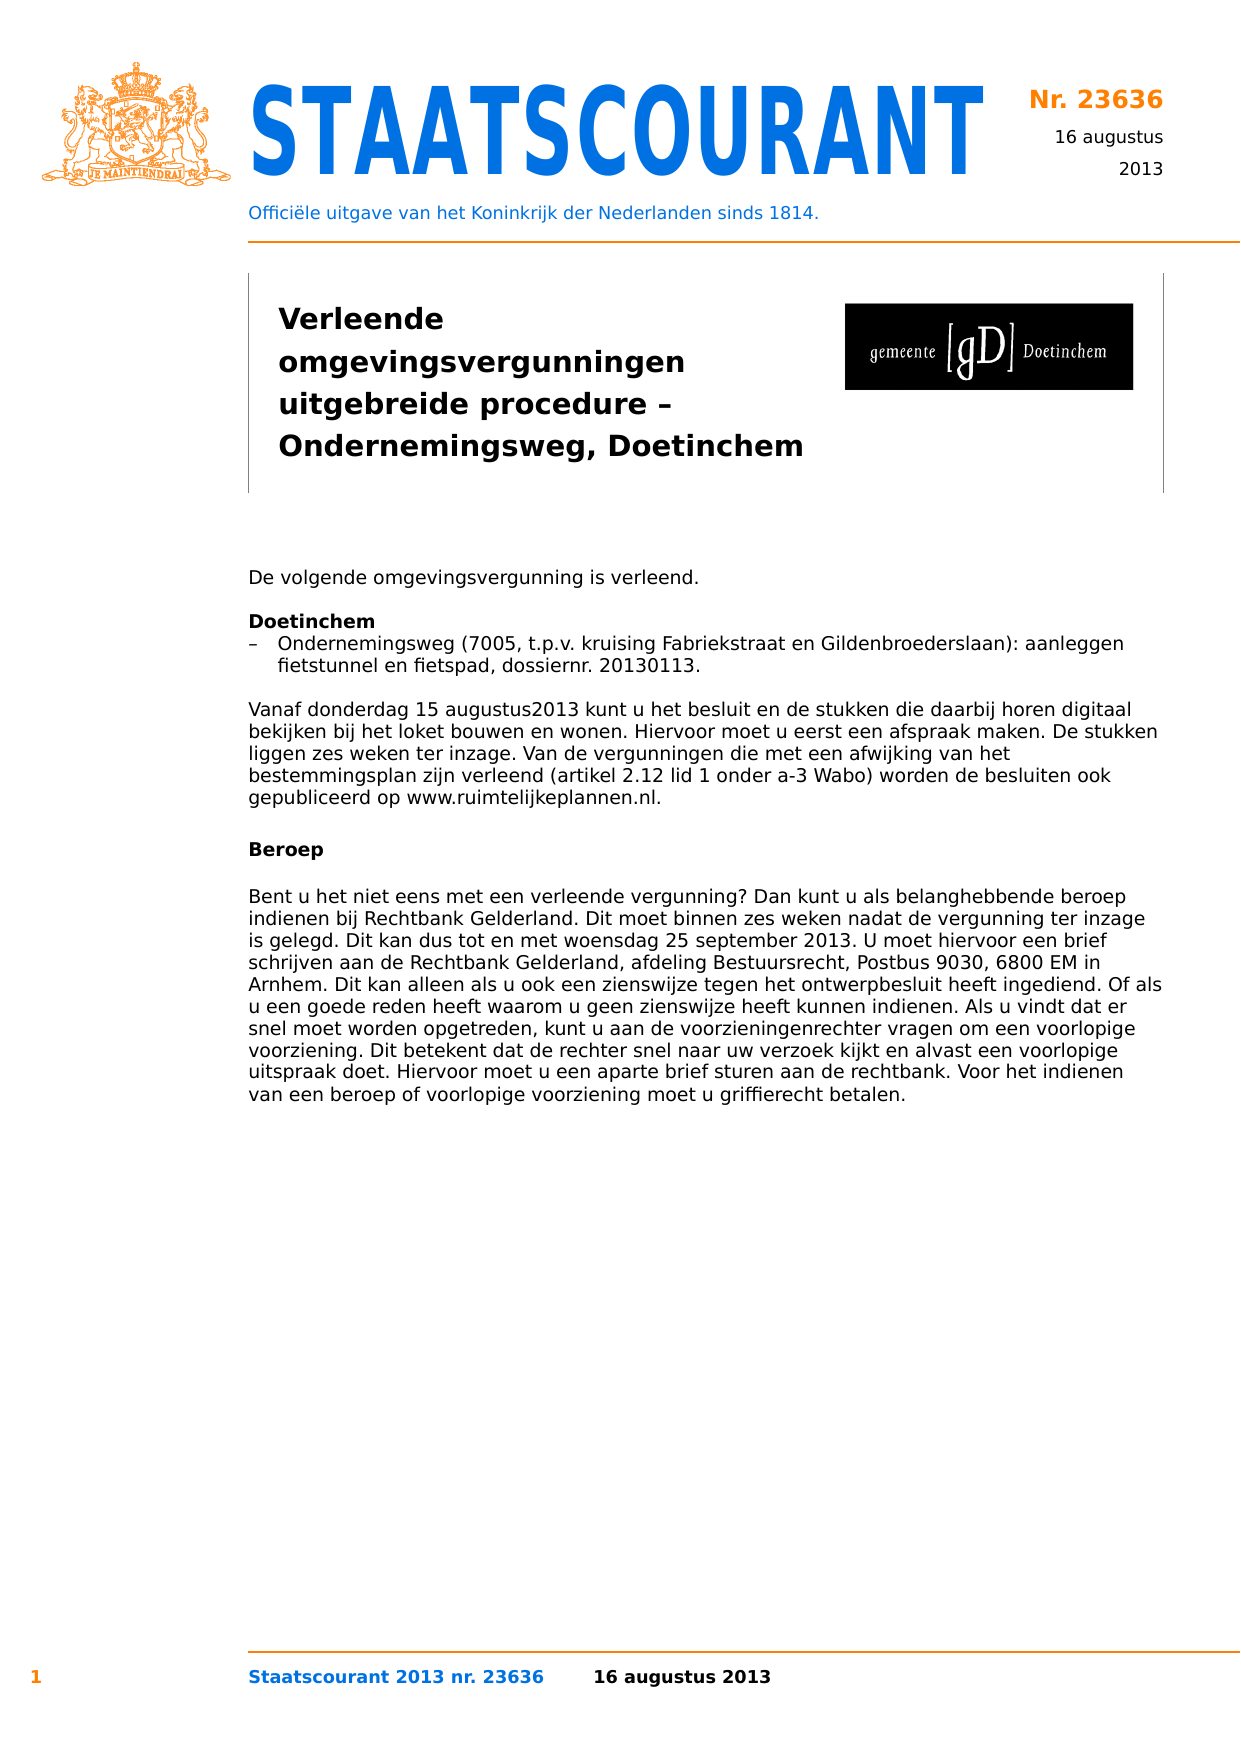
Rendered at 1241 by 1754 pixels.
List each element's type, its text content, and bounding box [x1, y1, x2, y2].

text Bent u het niet eens met een verleende vergunning? Dan kunt u als belanghebbende beroep indienen bij Rechtbank Gelderland. Dit moet binnen zes weken nadat de vergunning ter inzage is gelegd. Dit kan dus tot en met woensdag 25 september 2013. U moet hiervoor een brief schrijven aan de Rechtbank Gelderland, afdeling Bestuursrecht, Postbus 9030, 6800 EM in Arnhem. Dit kan alleen als u ook een zienswijze tegen het ontwerpbesluit heeft ingediend. Of als u een goede reden heeft waarom u geen zienswijze heeft kunnen indienen. Als u vindt dat er snel moet worden opgetreden, kunt u aan de voorzieningenrechter vragen om een voorlopige voorziening. Dit betekent dat de rechter snel naar uw verzoek kijkt en alvast een voorlopige uitspraak doet. Hiervoor moet u een aparte brief sturen aan de rechtbank. Voor het indienen van een beroep of voorlopige voorziening moet u griffierecht betalen. [248, 886, 1163, 1105]
text – Ondernemingsweg (7005, t.p.v. kruising Fabriekstraat en Gildenbroederslaan): aanleggen fietstunnel en fietspad, dossiernr. 20130113. [248, 633, 1163, 677]
text Vanaf donderdag 15 augustus2013 kunt u het besluit en de stukken die daarbij horen digitaal bekijken bij het loket bouwen en wonen. Hiervoor moet u eerst een afspraak maken. De stukken liggen zes weken ter inzage. Van de vergunningen die met een afwijking van het bestemmingsplan zijn verleend (artikel 2.12 lid 1 onder a-3 Wabo) worden de besluiten ook gepubliceerd op www.ruimtelijkeplannen.nl. [248, 699, 1163, 809]
subtitle Verleende omgevingsvergunningen uitgebreide procedure – Ondernemingsweg, Doetinchem [249, 273, 1163, 493]
subtitle Beroep [248, 839, 1163, 861]
table_cell 16 augustus [998, 121, 1240, 153]
table_header STAATSCOURANT [248, 62, 998, 203]
table_header [25, 62, 248, 241]
text Doetinchem [248, 611, 1163, 633]
table_cell Officiële uitgave van het Koninkrijk der Nederlanden sinds 1814. [248, 203, 1240, 241]
picture [41, 62, 231, 186]
table_cell 2013 [998, 153, 1240, 203]
text De volgende omgevingsvergunning is verleend. [248, 567, 1163, 589]
table_header Nr. 23636 [998, 62, 1240, 121]
picture [844, 302, 1134, 391]
